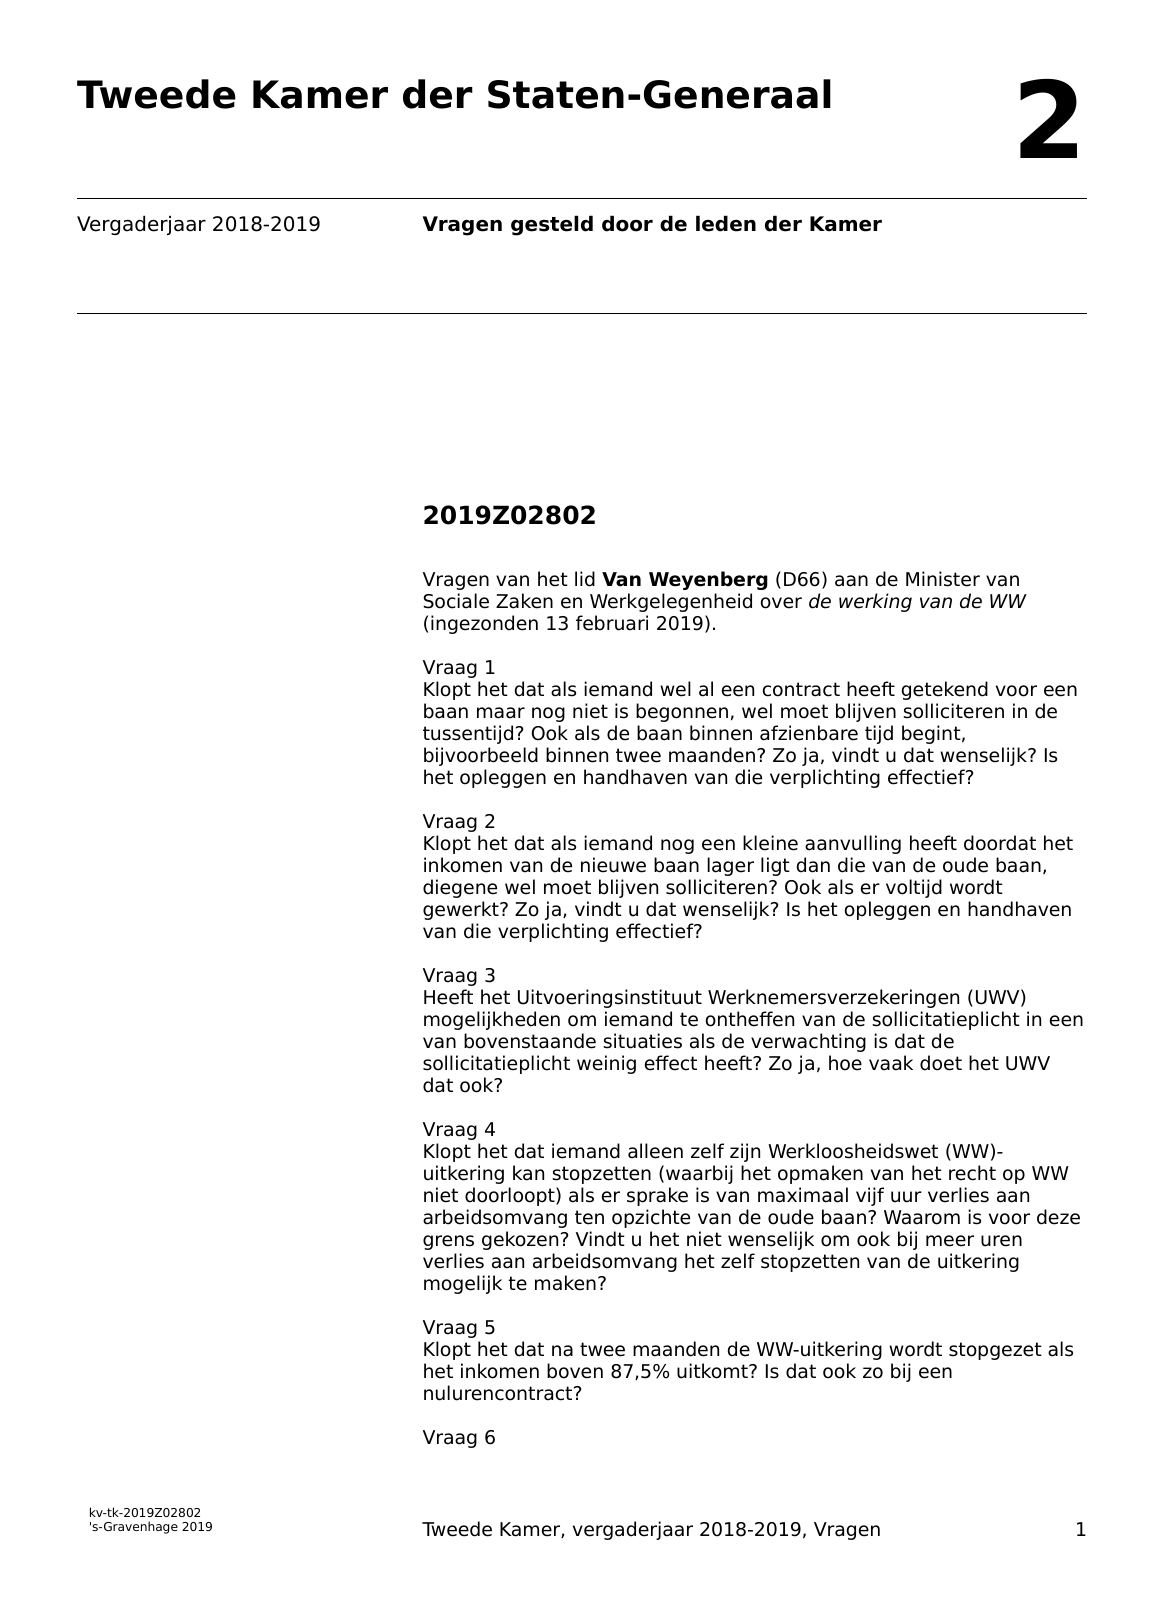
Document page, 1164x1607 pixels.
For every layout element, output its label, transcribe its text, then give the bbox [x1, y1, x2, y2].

table_cell Vragen gesteld door de leden der Kamer [422, 199, 1087, 313]
text Vragen van het lid Van Weyenberg (D66) aan de Minister van Sociale Zaken en Werkgelegenheid over de werking van de WW (ingezonden 13 februari 2019). [422, 569, 1087, 635]
text 's-Gravenhage 2019 [88, 1520, 323, 1534]
text Vraag 5 [422, 1317, 1087, 1339]
text Klopt het dat als iemand wel al een contract heeft getekend voor een baan maar nog niet is begonnen, wel moet blijven solliciteren in de tussentijd? Ook als de baan binnen afzienbare tijd begint, bijvoorbeeld binnen twee maanden? Zo ja, vindt u dat wenselijk? Is het opleggen en handhaven van die verplichting effectief? [422, 679, 1087, 789]
text Vraag 3 [422, 965, 1087, 987]
text kv-tk-2019Z02802 [88, 1506, 323, 1520]
table_header Tweede Kamer der Staten-Generaal [77, 59, 886, 198]
text Klopt het dat iemand alleen zelf zijn Werkloosheidswet (WW)-uitkering kan stopzetten (waarbij het opmaken van het recht op WW niet doorloopt) als er sprake is van maximaal vijf uur verlies aan arbeidsomvang ten opzichte van de oude baan? Waarom is voor deze grens gekozen? Vindt u het niet wenselijk om ook bij meer uren verlies aan arbeidsomvang het zelf stopzetten van de uitkering mogelijk te maken? [422, 1141, 1087, 1295]
text Klopt het dat als iemand nog een kleine aanvulling heeft doordat het inkomen van de nieuwe baan lager ligt dan die van de oude baan, diegene wel moet blijven solliciteren? Ook als er voltijd wordt gewerkt? Zo ja, vindt u dat wenselijk? Is het opleggen en handhaven van die verplichting effectief? [422, 833, 1087, 943]
text Vraag 6 [422, 1427, 1087, 1449]
text Vraag 4 [422, 1119, 1087, 1141]
table_cell Vergaderjaar 2018-2019 [77, 199, 422, 313]
table_header 2 [886, 59, 1087, 198]
text 2019Z02802 [422, 501, 1087, 531]
text Heeft het Uitvoeringsinstituut Werknemersverzekeringen (UWV) mogelijkheden om iemand te ontheffen van de sollicitatieplicht in een van bovenstaande situaties als de verwachting is dat de sollicitatieplicht weinig effect heeft? Zo ja, hoe vaak doet het UWV dat ook? [422, 987, 1087, 1097]
text Vraag 1 [422, 657, 1087, 679]
text Vraag 2 [422, 811, 1087, 833]
text Klopt het dat na twee maanden de WW-uitkering wordt stopgezet als het inkomen boven 87,5% uitkomt? Is dat ook zo bij een nulurencontract? [422, 1339, 1087, 1405]
